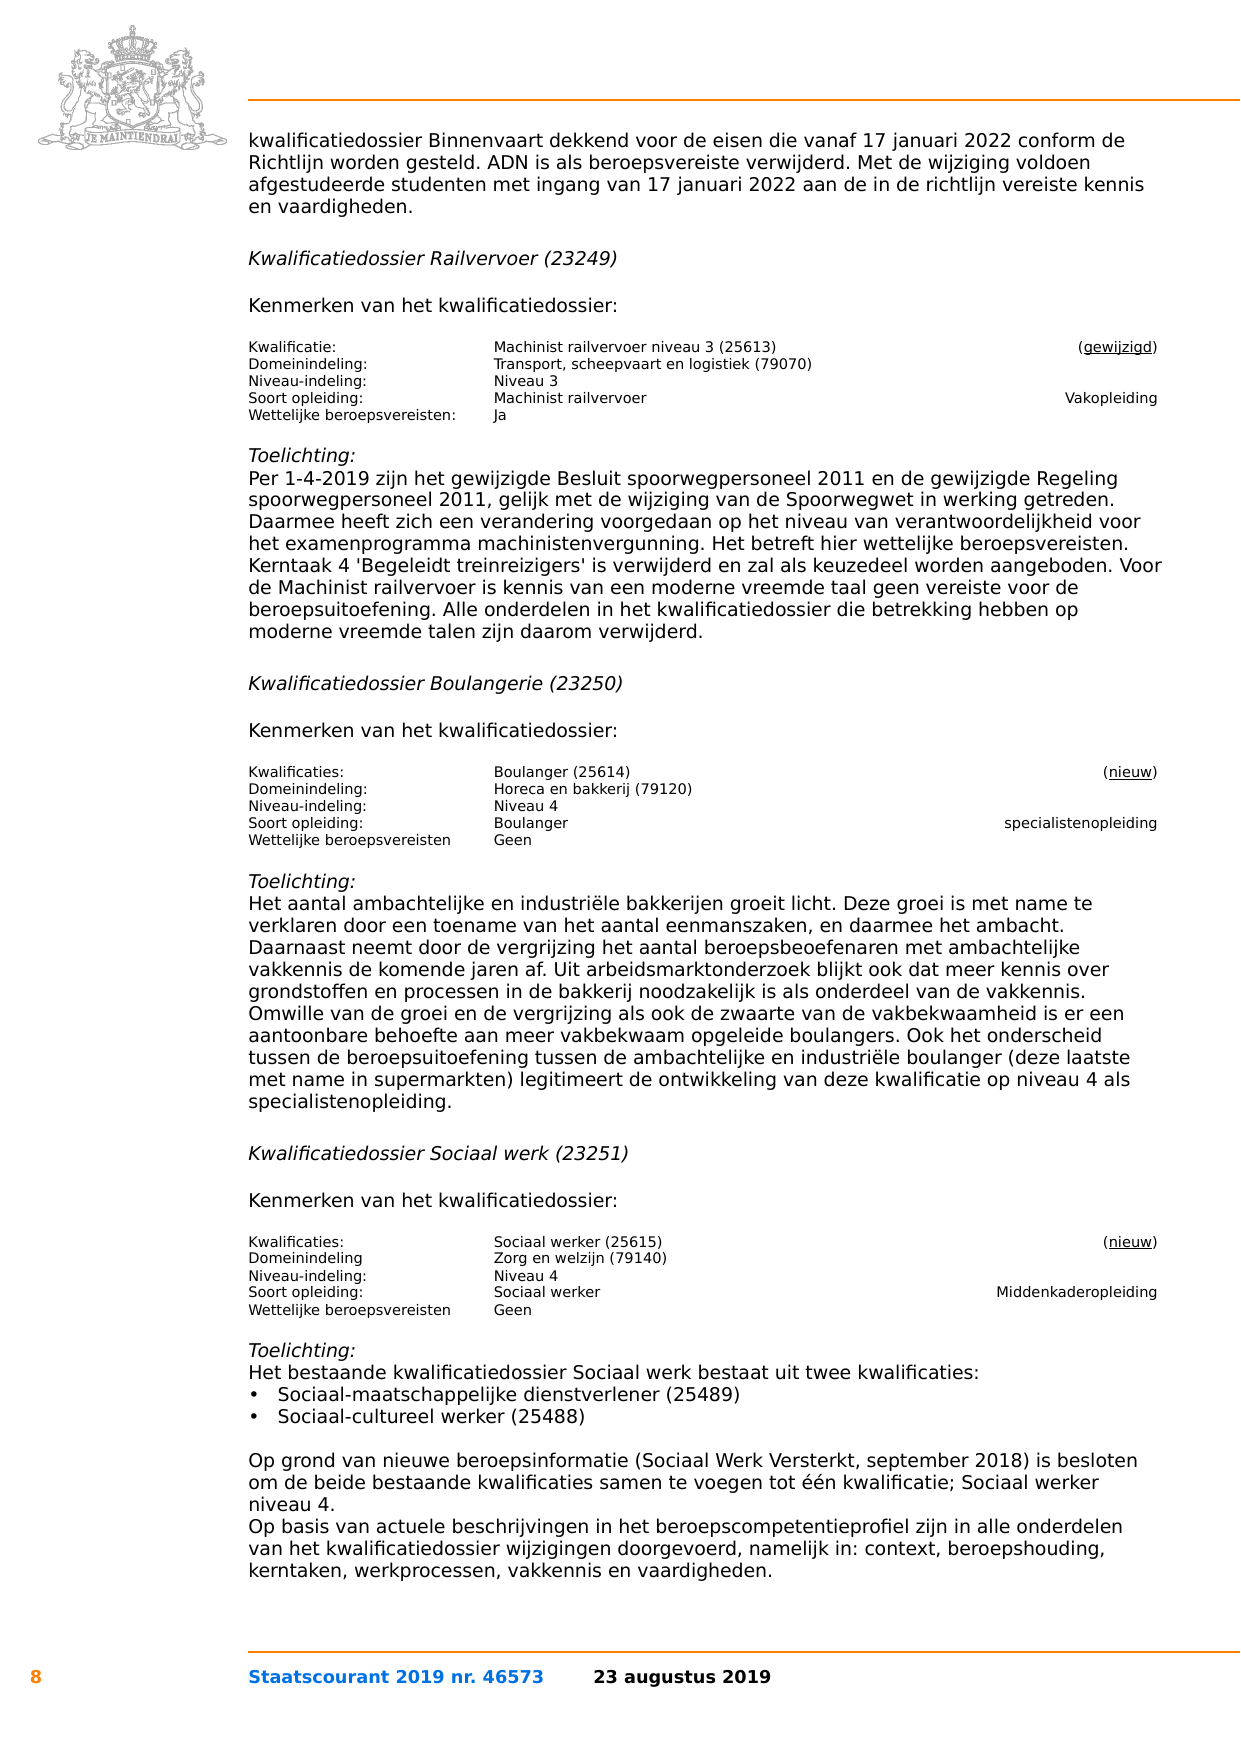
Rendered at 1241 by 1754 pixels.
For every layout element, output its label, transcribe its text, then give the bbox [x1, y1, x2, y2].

table_cell Wettelijke beroepsvereisten: [248, 407, 487, 423]
table_cell Soort opleiding: [248, 815, 487, 832]
table_cell [924, 798, 1163, 815]
text Kenmerken van het kwalificatiedossier: [248, 295, 1163, 317]
table_cell Machinist railvervoer [488, 390, 924, 407]
table_header Machinist railvervoer niveau 3 (25613) [488, 339, 924, 356]
table_cell Horeca en bakkerij (79120) [488, 781, 924, 798]
text kwalificatiedossier Binnenvaart dekkend voor de eisen die vanaf 17 januari 2022 conform de Richtlijn worden gesteld. ADN is als beroepsvereiste verwijderd. Met de wijziging voldoen afgestudeerde studenten met ingang van 17 januari 2022 aan de in de richtlijn vereiste kennis en vaardigheden. [248, 130, 1163, 218]
table_cell [924, 407, 1163, 423]
table_cell Wettelijke beroepsvereisten [248, 1301, 487, 1318]
text Op basis van actuele beschrijvingen in het beroepscompetentieprofiel zijn in alle onderdelen van het kwalificatiedossier wijzigingen doorgevoerd, namelijk in: context, beroepshouding, kerntaken, werkprocessen, vakkennis en vaardigheden. [248, 1516, 1163, 1582]
table_header Sociaal werker (25615) [488, 1234, 924, 1250]
table_cell Niveau 3 [488, 373, 924, 389]
text Toelichting: [248, 1340, 1163, 1362]
table_cell [924, 832, 1163, 849]
table_cell [924, 1268, 1163, 1284]
subtitle Kwalificatiedossier Railvervoer (23249) [248, 248, 1163, 270]
text • Sociaal-cultureel werker (25488) [248, 1406, 1163, 1428]
picture [38, 25, 227, 150]
text Kenmerken van het kwalificatiedossier: [248, 1189, 1163, 1212]
table_cell Niveau 4 [488, 798, 924, 815]
table_cell Boulanger [488, 815, 924, 832]
table_cell Niveau-indeling: [248, 798, 487, 815]
table_cell specialistenopleiding [924, 815, 1163, 832]
table_cell Soort opleiding: [248, 390, 487, 407]
table_cell Soort opleiding: [248, 1284, 487, 1301]
table_cell Niveau-indeling: [248, 1268, 487, 1284]
table_cell Transport, scheepvaart en logistiek (79070) [488, 356, 924, 373]
table_cell Domeinindeling: [248, 781, 487, 798]
table_cell Geen [488, 832, 924, 849]
text Toelichting: [248, 871, 1163, 893]
text Kenmerken van het kwalificatiedossier: [248, 720, 1163, 742]
table_cell Wettelijke beroepsvereisten [248, 832, 487, 849]
table_cell Middenkaderopleiding [924, 1284, 1163, 1301]
table_cell [924, 781, 1163, 798]
table_cell Niveau-indeling: [248, 373, 487, 389]
table_cell Zorg en welzijn (79140) [488, 1250, 924, 1267]
table_cell Niveau 4 [488, 1268, 924, 1284]
table_cell Ja [488, 407, 924, 423]
table_header (nieuw) [924, 764, 1163, 781]
text • Sociaal-maatschappelijke dienstverlener (25489) [248, 1384, 1163, 1406]
table_cell Vakopleiding [924, 390, 1163, 407]
table_cell [924, 373, 1163, 389]
table_header Kwalificatie: [248, 339, 487, 356]
text Toelichting: [248, 445, 1163, 467]
subtitle Kwalificatiedossier Sociaal werk (23251) [248, 1143, 1163, 1164]
table_cell Domeinindeling [248, 1250, 487, 1267]
subtitle Kwalificatiedossier Boulangerie (23250) [248, 673, 1163, 695]
table_header Kwalificaties: [248, 764, 487, 781]
table_header (gewijzigd) [924, 339, 1163, 356]
table_header Kwalificaties: [248, 1234, 487, 1250]
text Op grond van nieuwe beroepsinformatie (Sociaal Werk Versterkt, september 2018) is besloten om de beide bestaande kwalificaties samen te voegen tot één kwalificatie; Sociaal werker niveau 4. [248, 1450, 1163, 1516]
table_cell Geen [488, 1301, 924, 1318]
table_header Boulanger (25614) [488, 764, 924, 781]
table_cell Sociaal werker [488, 1284, 924, 1301]
text Het aantal ambachtelijke en industriële bakkerijen groeit licht. Deze groei is met name te verklaren door een toename van het aantal eenmanszaken, en daarmee het ambacht. Daarnaast neemt door de vergrijzing het aantal beroepsbeoefenaren met ambachtelijke vakkennis de komende jaren af. Uit arbeidsmarktonderzoek blijkt ook dat meer kennis over grondstoffen en processen in de bakkerij noodzakelijk is als onderdeel van de vakkennis. Omwille van de groei en de vergrijzing als ook de zwaarte van de vakbekwaamheid is er een aantoonbare behoefte aan meer vakbekwaam opgeleide boulangers. Ook het onderscheid tussen de beroepsuitoefening tussen de ambachtelijke en industriële boulanger (deze laatste met name in supermarkten) legitimeert de ontwikkeling van deze kwalificatie op niveau 4 als specialistenopleiding. [248, 893, 1163, 1113]
table_cell [924, 1250, 1163, 1267]
text Per 1-4-2019 zijn het gewijzigde Besluit spoorwegpersoneel 2011 en de gewijzigde Regeling spoorwegpersoneel 2011, gelijk met de wijziging van de Spoorwegwet in werking getreden. Daarmee heeft zich een verandering voorgedaan op het niveau van verantwoordelijkheid voor het examenprogramma machinistenvergunning. Het betreft hier wettelijke beroepsvereisten. Kerntaak 4 'Begeleidt treinreizigers' is verwijderd en zal als keuzedeel worden aangeboden. Voor de Machinist railvervoer is kennis van een moderne vreemde taal geen vereiste voor de beroepsuitoefening. Alle onderdelen in het kwalificatiedossier die betrekking hebben op moderne vreemde talen zijn daarom verwijderd. [248, 467, 1163, 643]
table_cell [924, 1301, 1163, 1318]
text Het bestaande kwalificatiedossier Sociaal werk bestaat uit twee kwalificaties: [248, 1362, 1163, 1384]
table_header (nieuw) [924, 1234, 1163, 1250]
table_cell [924, 356, 1163, 373]
table_cell Domeinindeling: [248, 356, 487, 373]
